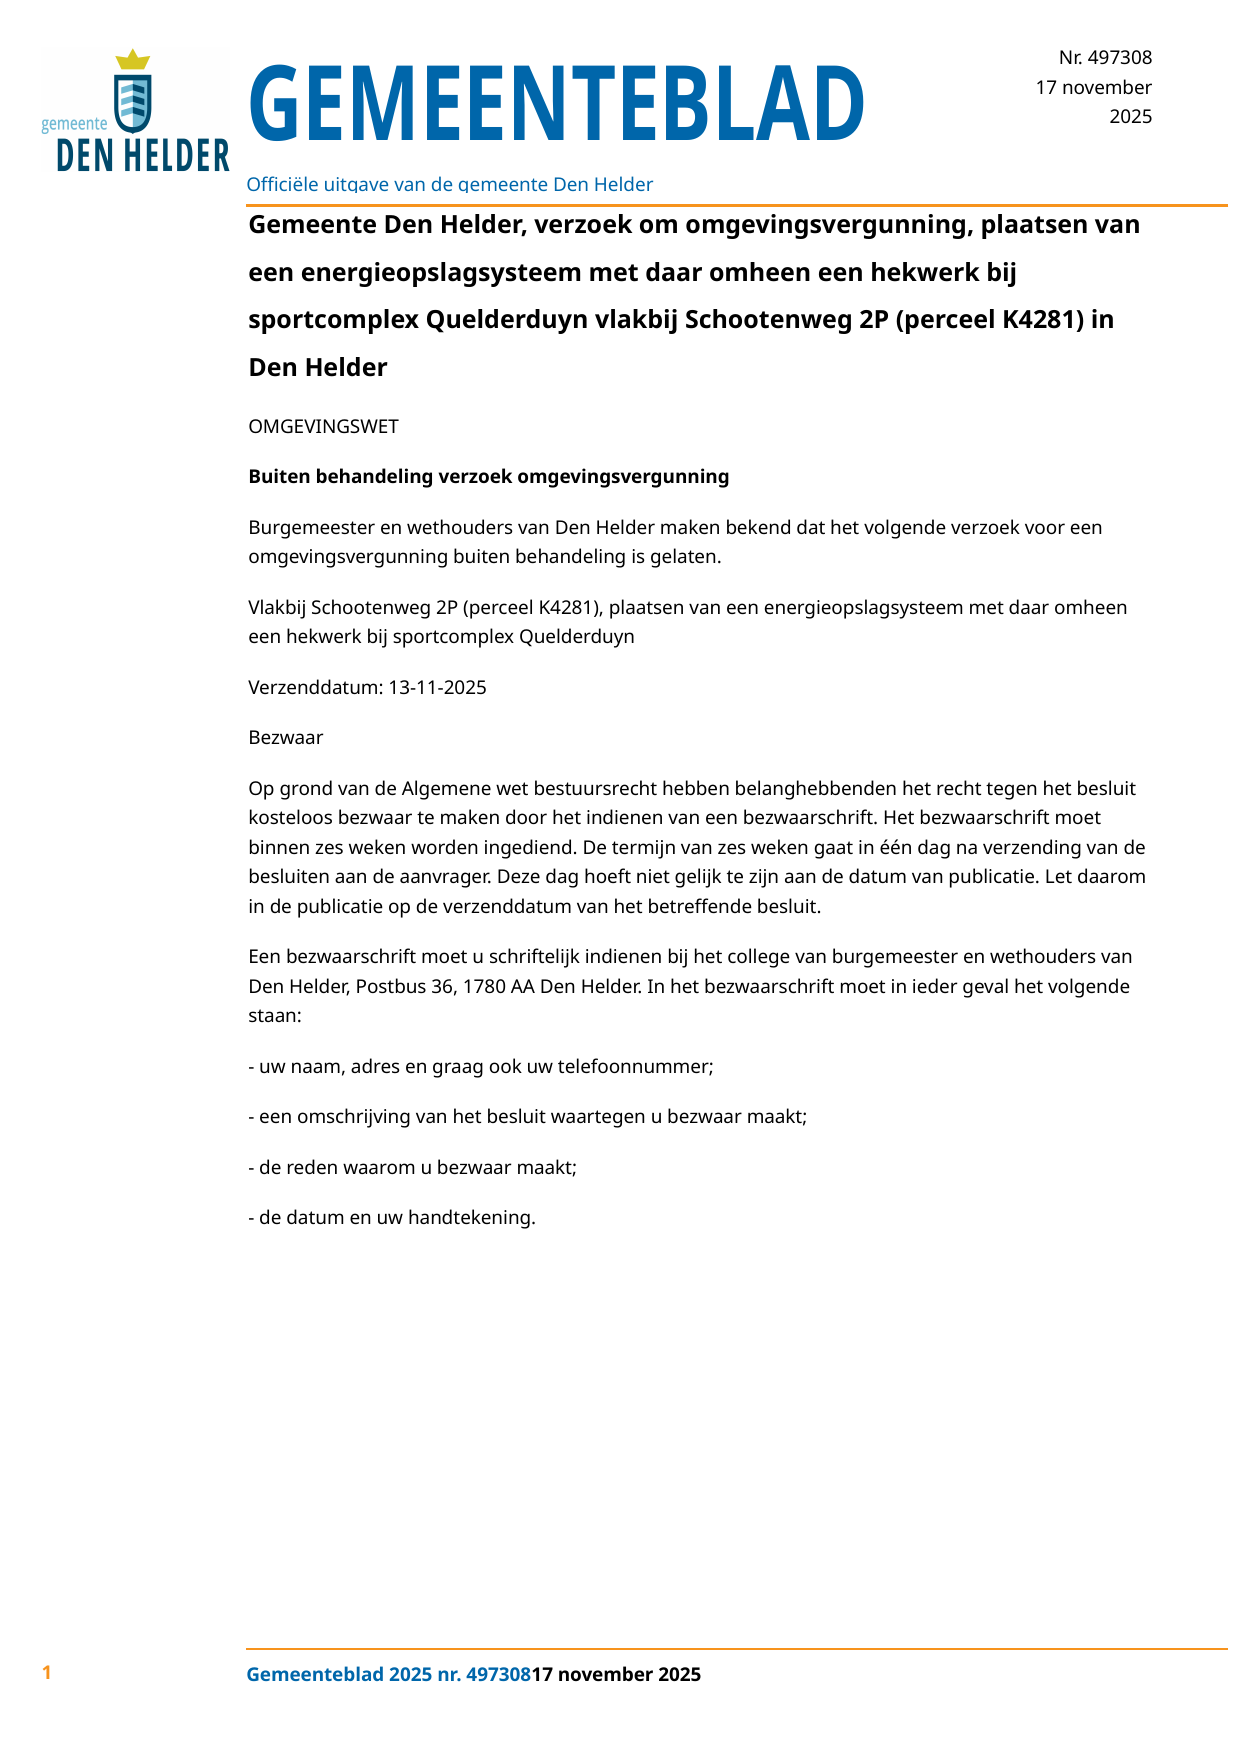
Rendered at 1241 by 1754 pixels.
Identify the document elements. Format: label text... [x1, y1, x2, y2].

picture [182, 144, 187, 165]
text Bezwaar [248, 724, 1152, 750]
picture [41, 47, 231, 172]
text Een bezwaarschrift moet u schriftelijk indienen bij het college van burgemeester en wethouders van Den Helder, Postbus 36, 1780 AA Den Helder. In het bezwaarschrift moet in ieder geval het volgende staan: [248, 943, 1152, 1028]
text Burgemeester en wethouders van Den Helder maken bekend dat het volgende verzoek voor een omgevingsvergunning buiten behandeling is gelaten. [248, 514, 1152, 569]
text Buiten behandeling verzoek omgevingsvergunning [248, 463, 1152, 489]
picture [63, 144, 68, 165]
picture [100, 154, 106, 172]
picture [130, 157, 135, 172]
picture [220, 160, 224, 172]
text OMGEVINGSWET [248, 413, 1152, 439]
text Op grond van de Algemene wet bestuursrecht hebben belanghebbenden het recht tegen het besluit kosteloos bezwaar te maken door het indienen van een bezwaarschrift. Het bezwaarschrift moet binnen zes weken worden ingediend. De termijn van zes weken gaat in één dag na verzending van de besluiten aan de aanvrager. Deze dag hoeft niet gelijk te zijn aan de datum van publicatie. Let daarom in de publicatie op de verzenddatum van het betreffende besluit. [248, 775, 1152, 919]
text Verzenddatum: 13-11-2025 [248, 674, 1152, 700]
text - de reden waarom u bezwaar maakt; [248, 1154, 1152, 1180]
text - een omschrijving van het besluit waartegen u bezwaar maakt; [248, 1103, 1152, 1129]
text - de datum en uw handtekening. [248, 1204, 1152, 1230]
text Gemeente Den Helder, verzoek om omgevingsvergunning, plaatsen van een energieopslagsysteem met daar omheen een hekwerk bij sportcomplex Quelderduyn vlakbij Schootenweg 2P (perceel K4281) in Den Helder [248, 207, 1152, 384]
text - uw naam, adres en graag ook uw telefoonnummer; [248, 1053, 1152, 1079]
text Vlakbij Schootenweg 2P (perceel K4281), plaatsen van een energieopslagsysteem met daar omheen een hekwerk bij sportcomplex Quelderduyn [248, 594, 1152, 649]
